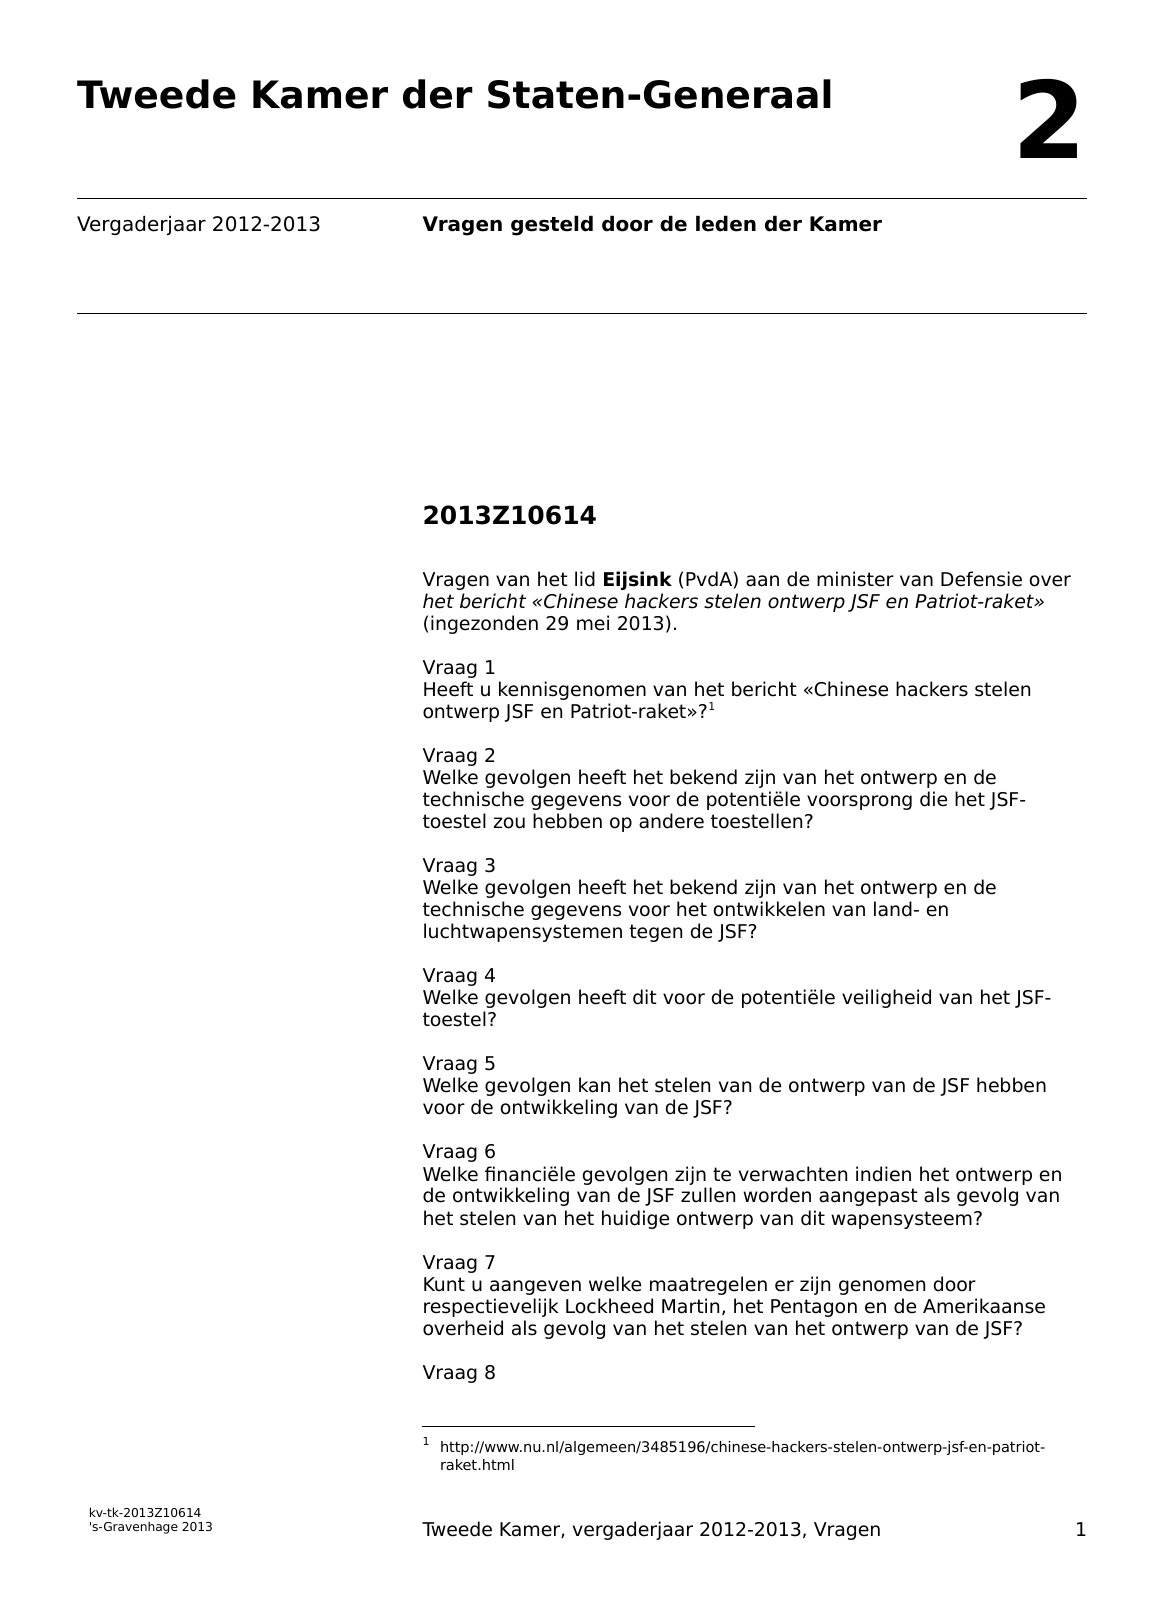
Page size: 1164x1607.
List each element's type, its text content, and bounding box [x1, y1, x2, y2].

table_header 2 [886, 59, 1087, 198]
text Vraag 8 [422, 1362, 1087, 1384]
text Vraag 3 [422, 855, 1087, 877]
text Vraag 6 [422, 1141, 1087, 1163]
text 2013Z10614 [422, 501, 1087, 531]
text 's-Gravenhage 2013 [88, 1520, 323, 1534]
text Kunt u aangeven welke maatregelen er zijn genomen door respectievelijk Lockheed Martin, het Pentagon en de Amerikaanse overheid als gevolg van het stelen van het ontwerp van de JSF? [422, 1273, 1087, 1339]
table_header Tweede Kamer der Staten-Generaal [77, 59, 886, 198]
text Vraag 1 [422, 657, 1087, 679]
text Welke gevolgen heeft dit voor de potentiële veiligheid van het JSF-toestel? [422, 987, 1087, 1031]
text Welke gevolgen kan het stelen van de ontwerp van de JSF hebben voor de ontwikkeling van de JSF? [422, 1075, 1087, 1119]
text Vraag 4 [422, 965, 1087, 987]
text Vraag 7 [422, 1252, 1087, 1273]
text kv-tk-2013Z10614 [88, 1506, 323, 1520]
text Welke gevolgen heeft het bekend zijn van het ontwerp en de technische gegevens voor de potentiële voorsprong die het JSF-toestel zou hebben op andere toestellen? [422, 767, 1087, 833]
text Vragen van het lid Eijsink (PvdA) aan de minister van Defensie over het bericht «Chinese hackers stelen ontwerp JSF en Patriot-raket» (ingezonden 29 mei 2013). [422, 569, 1087, 635]
text http://www.nu.nl/algemeen/3485196/chinese-hackers-stelen-ontwerp-jsf-en-patriot-raket.html [422, 1435, 1087, 1474]
table_cell Vergaderjaar 2012-2013 [77, 199, 422, 313]
text Vraag 5 [422, 1053, 1087, 1075]
table_cell Vragen gesteld door de leden der Kamer [422, 199, 1087, 313]
text Welke gevolgen heeft het bekend zijn van het ontwerp en de technische gegevens voor het ontwikkelen van land- en luchtwapensystemen tegen de JSF? [422, 877, 1087, 943]
text Welke financiële gevolgen zijn te verwachten indien het ontwerp en de ontwikkeling van de JSF zullen worden aangepast als gevolg van het stelen van het huidige ontwerp van dit wapensysteem? [422, 1163, 1087, 1229]
text Vraag 2 [422, 745, 1087, 767]
text Heeft u kennisgenomen van het bericht «Chinese hackers stelen ontwerp JSF en Patriot-raket»? [422, 679, 1087, 723]
